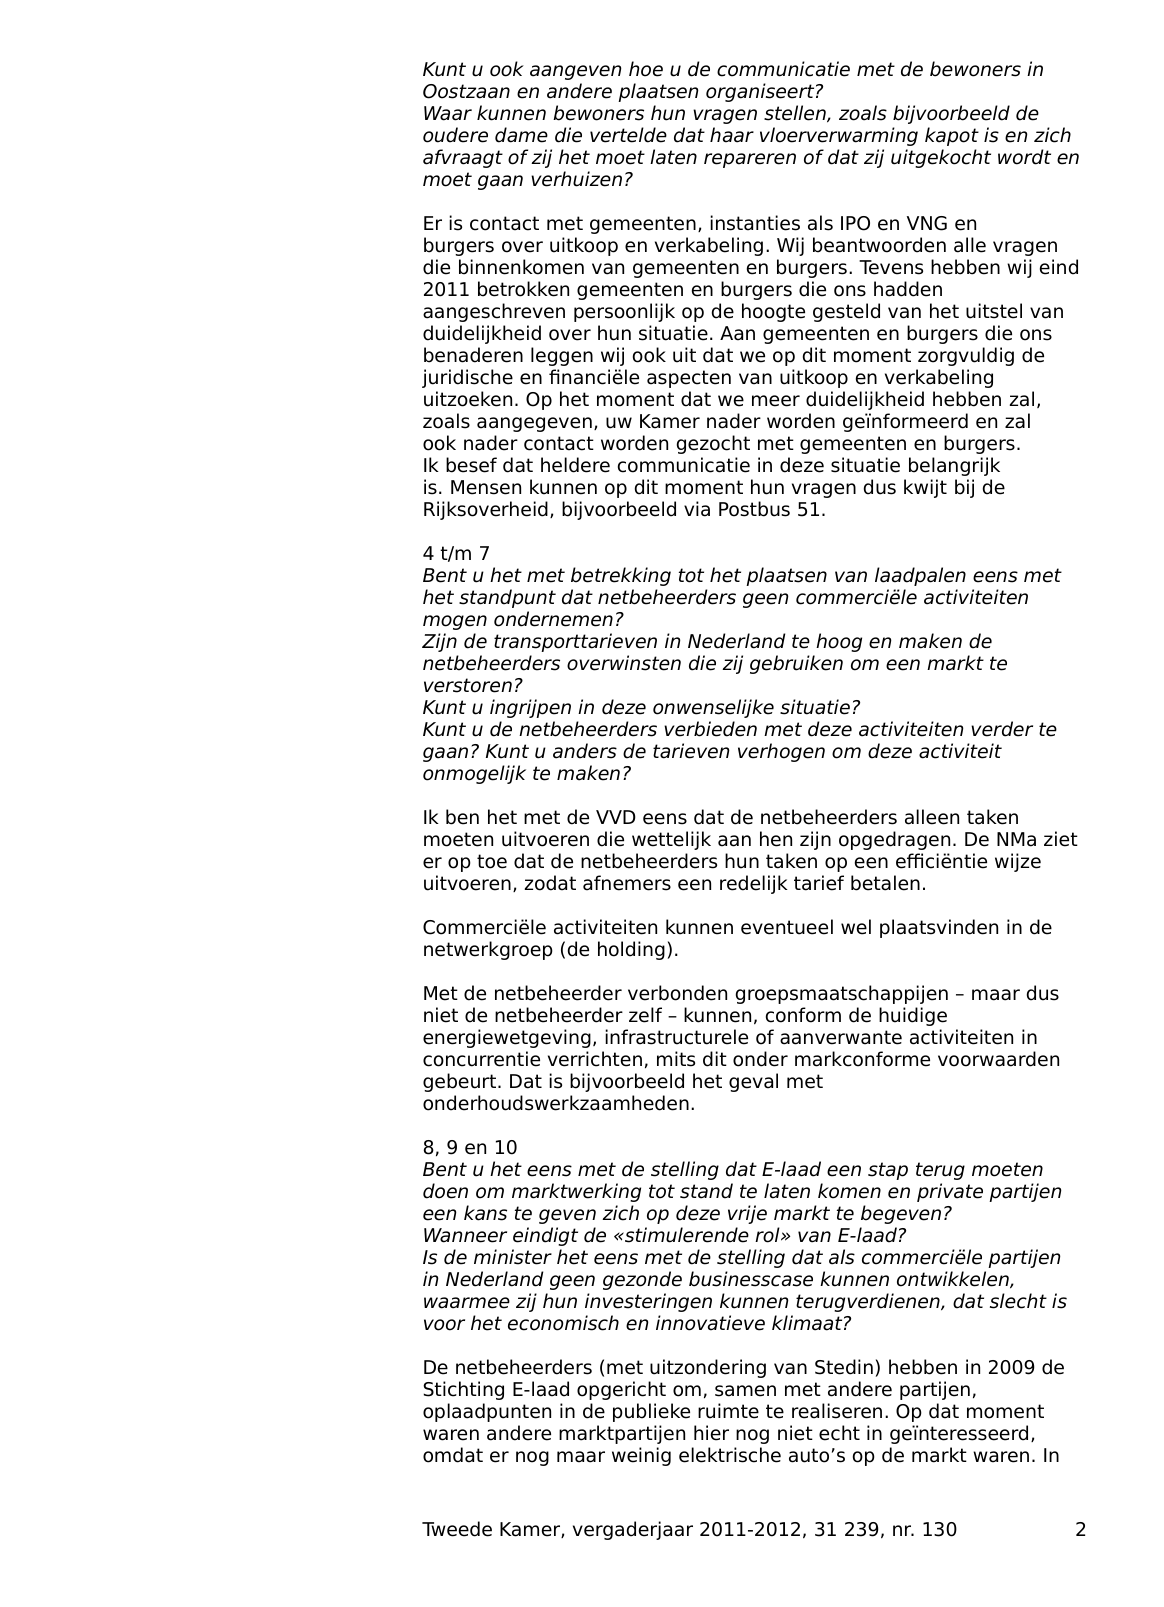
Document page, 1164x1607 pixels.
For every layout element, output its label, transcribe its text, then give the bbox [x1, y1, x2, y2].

text Kunt u de netbeheerders verbieden met deze activiteiten verder te gaan? Kunt u anders de tarieven verhogen om deze activiteit onmogelijk te maken? [422, 719, 1087, 785]
text 4 t/m 7 [422, 543, 1087, 565]
text Zijn de transporttarieven in Nederland te hoog en maken de netbeheerders overwinsten die zij gebruiken om een markt te verstoren? [422, 631, 1087, 697]
text 8, 9 en 10 [422, 1137, 1087, 1159]
text Kunt u ook aangeven hoe u de communicatie met de bewoners in Oostzaan en andere plaatsen organiseert? [422, 59, 1087, 103]
text Ik ben het met de VVD eens dat de netbeheerders alleen taken moeten uitvoeren die wettelijk aan hen zijn opgedragen. De NMa ziet er op toe dat de netbeheerders hun taken op een efficiëntie wijze uitvoeren, zodat afnemers een redelijk tarief betalen. [422, 807, 1087, 895]
text Bent u het eens met de stelling dat E-laad een stap terug moeten doen om marktwerking tot stand te laten komen en private partijen een kans te geven zich op deze vrije markt te begeven? [422, 1159, 1087, 1225]
text Is de minister het eens met de stelling dat als commerciële partijen in Nederland geen gezonde businesscase kunnen ontwikkelen, waarmee zij hun investeringen kunnen terugverdienen, dat slecht is voor het economisch en innovatieve klimaat? [422, 1247, 1087, 1335]
text Waar kunnen bewoners hun vragen stellen, zoals bijvoorbeeld de oudere dame die vertelde dat haar vloerverwarming kapot is en zich afvraagt of zij het moet laten repareren of dat zij uitgekocht wordt en moet gaan verhuizen? [422, 103, 1087, 191]
text De netbeheerders (met uitzondering van Stedin) hebben in 2009 de Stichting E-laad opgericht om, samen met andere partijen, oplaadpunten in de publieke ruimte te realiseren. Op dat moment waren andere marktpartijen hier nog niet echt in geïnteresseerd, omdat er nog maar weinig elektrische auto’s op de markt waren. In [422, 1357, 1087, 1467]
text Er is contact met gemeenten, instanties als IPO en VNG en burgers over uitkoop en verkabeling. Wij beantwoorden alle vragen die binnenkomen van gemeenten en burgers. Tevens hebben wij eind 2011 betrokken gemeenten en burgers die ons hadden aangeschreven persoonlijk op de hoogte gesteld van het uitstel van duidelijkheid over hun situatie. Aan gemeenten en burgers die ons benaderen leggen wij ook uit dat we op dit moment zorgvuldig de juridische en financiële aspecten van uitkoop en verkabeling uitzoeken. Op het moment dat we meer duidelijkheid hebben zal, zoals aangegeven, uw Kamer nader worden geïnformeerd en zal ook nader contact worden gezocht met gemeenten en burgers. Ik besef dat heldere communicatie in deze situatie belangrijk is. Mensen kunnen op dit moment hun vragen dus kwijt bij de Rijksoverheid, bijvoorbeeld via Postbus 51. [422, 213, 1087, 521]
text Bent u het met betrekking tot het plaatsen van laadpalen eens met het standpunt dat netbeheerders geen commerciële activiteiten mogen ondernemen? [422, 565, 1087, 631]
text Commerciële activiteiten kunnen eventueel wel plaatsvinden in de netwerkgroep (de holding). [422, 917, 1087, 961]
text Wanneer eindigt de «stimulerende rol» van E-laad? [422, 1225, 1087, 1247]
text Met de netbeheerder verbonden groepsmaatschappijen – maar dus niet de netbeheerder zelf – kunnen, conform de huidige energiewetgeving, infrastructurele of aanverwante activiteiten in concurrentie verrichten, mits dit onder markconforme voorwaarden gebeurt. Dat is bijvoorbeeld het geval met onderhoudswerkzaamheden. [422, 983, 1087, 1115]
text Kunt u ingrijpen in deze onwenselijke situatie? [422, 697, 1087, 719]
